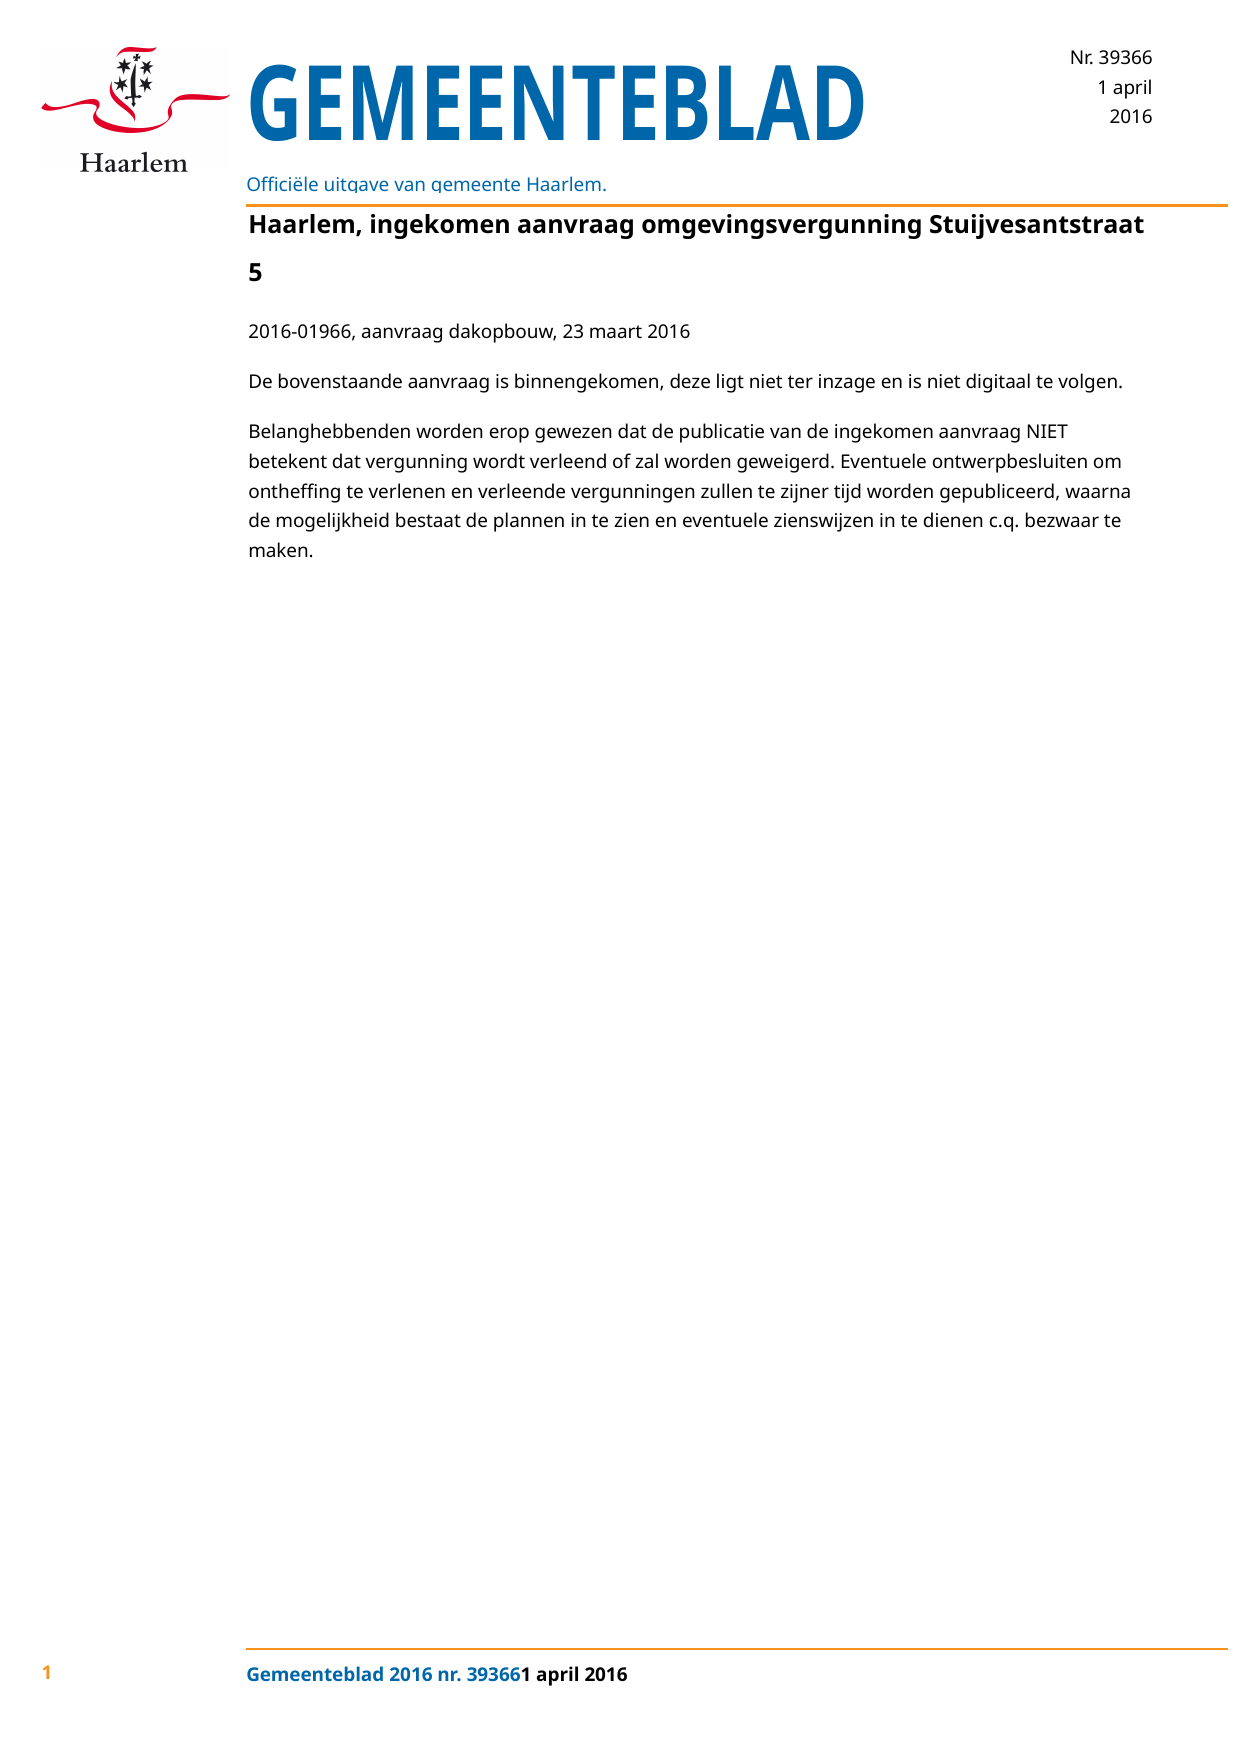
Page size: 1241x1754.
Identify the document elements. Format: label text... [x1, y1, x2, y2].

text Haarlem, ingekomen aanvraag omgevingsvergunning Stuijvesantstraat 5 [248, 207, 1152, 288]
text 2016-01966, aanvraag dakopbouw, 23 maart 2016 [248, 318, 1152, 344]
picture [41, 47, 231, 172]
text Belanghebbenden worden erop gewezen dat de publicatie van de ingekomen aanvraag NIET betekent dat vergunning wordt verleend of zal worden geweigerd. Eventuele ontwerpbesluiten om ontheffing te verlenen en verleende vergunningen zullen te zijner tijd worden gepubliceerd, waarna de mogelijkheid bestaat de plannen in te zien en eventuele zienswijzen in te dienen c.q. bezwaar te maken. [248, 419, 1152, 563]
text De bovenstaande aanvraag is binnengekomen, deze ligt niet ter inzage en is niet digitaal te volgen. [248, 368, 1152, 394]
